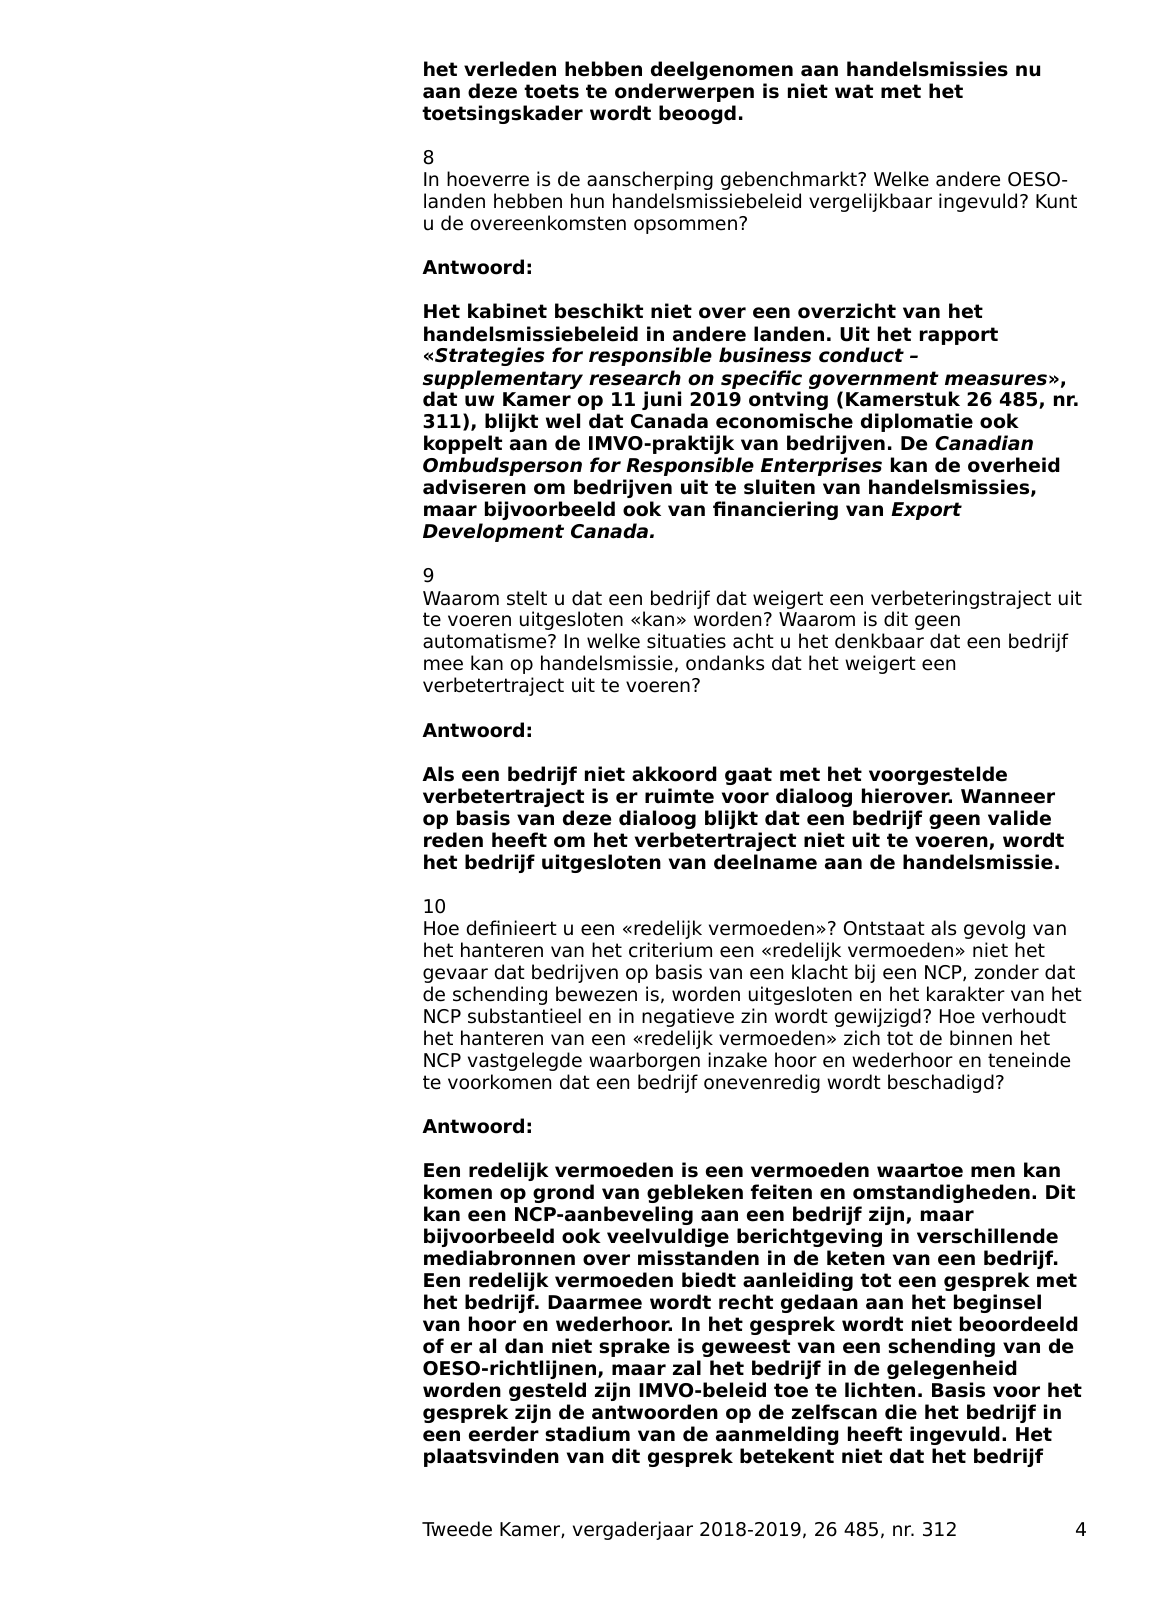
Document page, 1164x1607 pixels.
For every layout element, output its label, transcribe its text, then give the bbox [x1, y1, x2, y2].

text Waarom stelt u dat een bedrijf dat weigert een verbeteringstraject uit te voeren uitgesloten «kan» worden? Waarom is dit geen automatisme? In welke situaties acht u het denkbaar dat een bedrijf mee kan op handelsmissie, ondanks dat het weigert een verbetertraject uit te voeren? [422, 587, 1087, 697]
text het verleden hebben deelgenomen aan handelsmissies nu aan deze toets te onderwerpen is niet wat met het toetsingskader wordt beoogd. [422, 59, 1087, 125]
subtitle Antwoord: [422, 257, 1087, 279]
text 8 [422, 147, 1087, 169]
subtitle Antwoord: [422, 719, 1087, 741]
text Een redelijk vermoeden is een vermoeden waartoe men kan komen op grond van gebleken feiten en omstandigheden. Dit kan een NCP-aanbeveling aan een bedrijf zijn, maar bijvoorbeeld ook veelvuldige berichtgeving in verschillende mediabronnen over misstanden in de keten van een bedrijf. Een redelijk vermoeden biedt aanleiding tot een gesprek met het bedrijf. Daarmee wordt recht gedaan aan het beginsel van hoor en wederhoor. In het gesprek wordt niet beoordeeld of er al dan niet sprake is geweest van een schending van de OESO-richtlijnen, maar zal het bedrijf in de gelegenheid worden gesteld zijn IMVO-beleid toe te lichten. Basis voor het gesprek zijn de antwoorden op de zelfscan die het bedrijf in een eerder stadium van de aanmelding heeft ingevuld. Het plaatsvinden van dit gesprek betekent niet dat het bedrijf [422, 1160, 1087, 1468]
subtitle Antwoord: [422, 1116, 1087, 1138]
text In hoeverre is de aanscherping gebenchmarkt? Welke andere OESO-landen hebben hun handelsmissiebeleid vergelijkbaar ingevuld? Kunt u de overeenkomsten opsommen? [422, 169, 1087, 235]
text Als een bedrijf niet akkoord gaat met het voorgestelde verbetertraject is er ruimte voor dialoog hierover. Wanneer op basis van deze dialoog blijkt dat een bedrijf geen valide reden heeft om het verbetertraject niet uit te voeren, wordt het bedrijf uitgesloten van deelname aan de handelsmissie. [422, 764, 1087, 873]
text Hoe definieert u een «redelijk vermoeden»? Ontstaat als gevolg van het hanteren van het criterium een «redelijk vermoeden» niet het gevaar dat bedrijven op basis van een klacht bij een NCP, zonder dat de schending bewezen is, worden uitgesloten en het karakter van het NCP substantieel en in negatieve zin wordt gewijzigd? Hoe verhoudt het hanteren van een «redelijk vermoeden» zich tot de binnen het NCP vastgelegde waarborgen inzake hoor en wederhoor en teneinde te voorkomen dat een bedrijf onevenredig wordt beschadigd? [422, 918, 1087, 1093]
text Het kabinet beschikt niet over een overzicht van het handelsmissiebeleid in andere landen. Uit het rapport «Strategies for responsible business conduct – supplementary research on specific government measures», dat uw Kamer op 11 juni 2019 ontving (Kamerstuk 26 485, nr. 311), blijkt wel dat Canada economische diplomatie ook koppelt aan de IMVO-praktijk van bedrijven. De Canadian Ombudsperson for Responsible Enterprises kan de overheid adviseren om bedrijven uit te sluiten van handelsmissies, maar bijvoorbeeld ook van financiering van Export Development Canada. [422, 301, 1087, 543]
text 9 [422, 565, 1087, 587]
text 10 [422, 896, 1087, 918]
